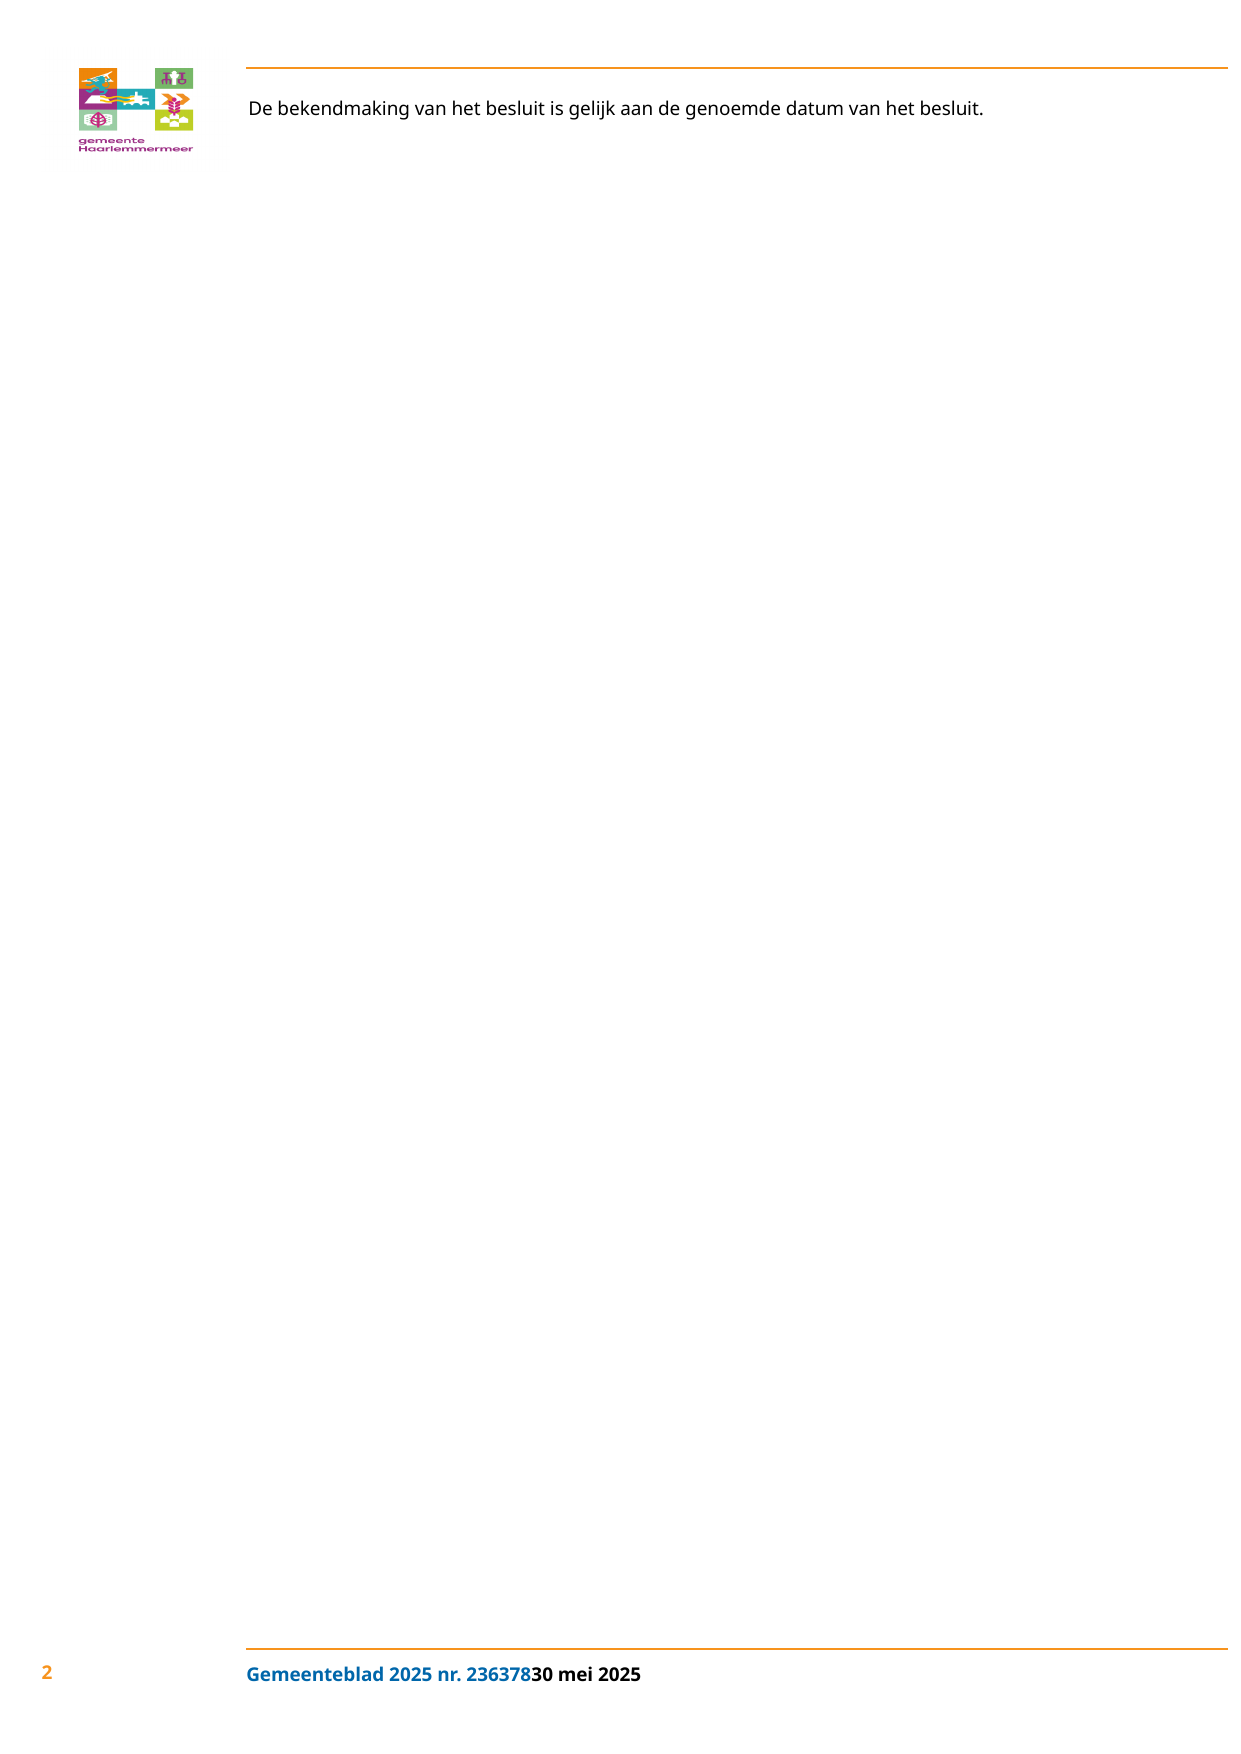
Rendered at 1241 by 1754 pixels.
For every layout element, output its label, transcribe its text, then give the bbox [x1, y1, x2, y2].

text De bekendmaking van het besluit is gelijk aan de genoemde datum van het besluit. [248, 95, 1152, 121]
picture [41, 47, 231, 172]
